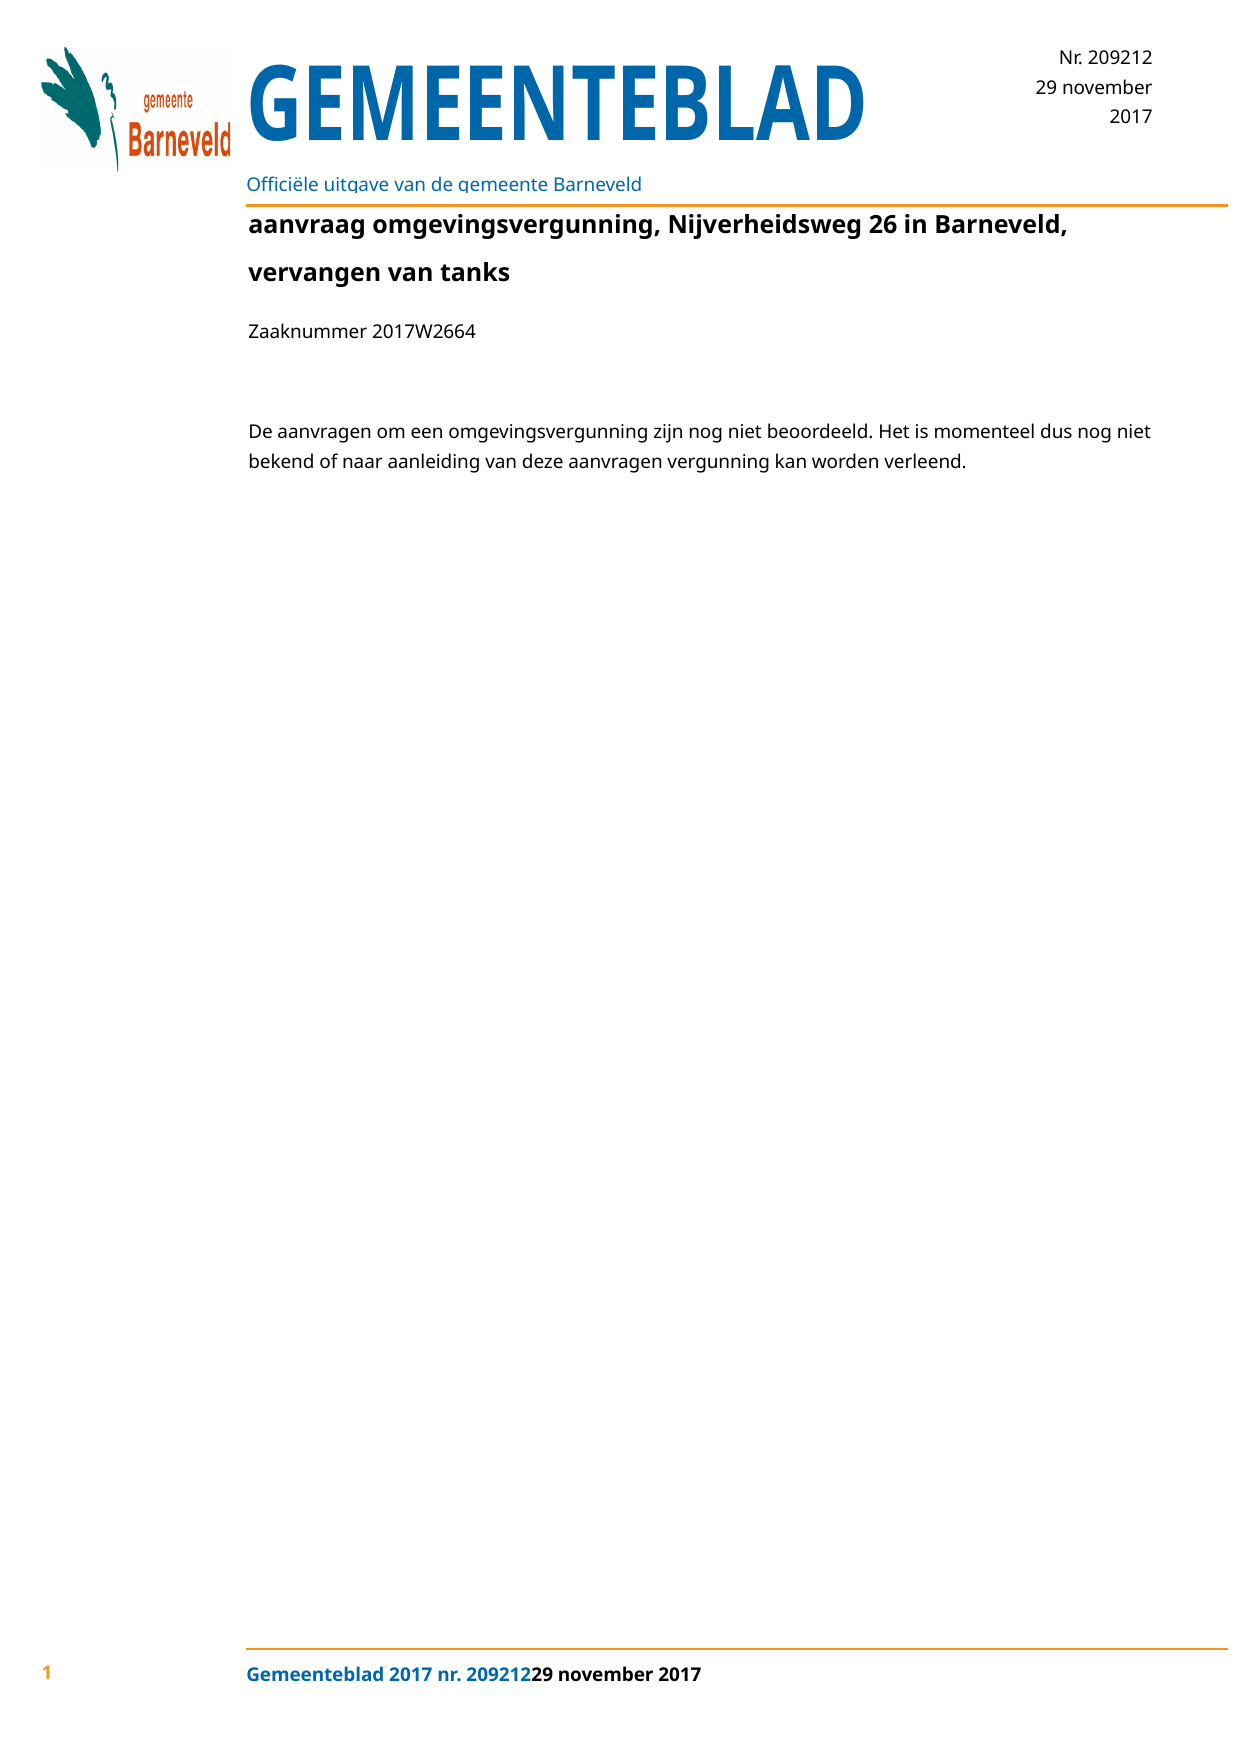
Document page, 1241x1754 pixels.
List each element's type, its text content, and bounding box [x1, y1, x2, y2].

picture [41, 47, 231, 172]
text De aanvragen om een omgevingsvergunning zijn nog niet beoordeeld. Het is momenteel dus nog niet bekend of naar aanleiding van deze aanvragen vergunning kan worden verleend. [248, 419, 1152, 474]
text aanvraag omgevingsvergunning, Nijverheidsweg 26 in Barneveld, vervangen van tanks [248, 207, 1152, 288]
text Zaaknummer 2017W2664 [248, 318, 1152, 344]
